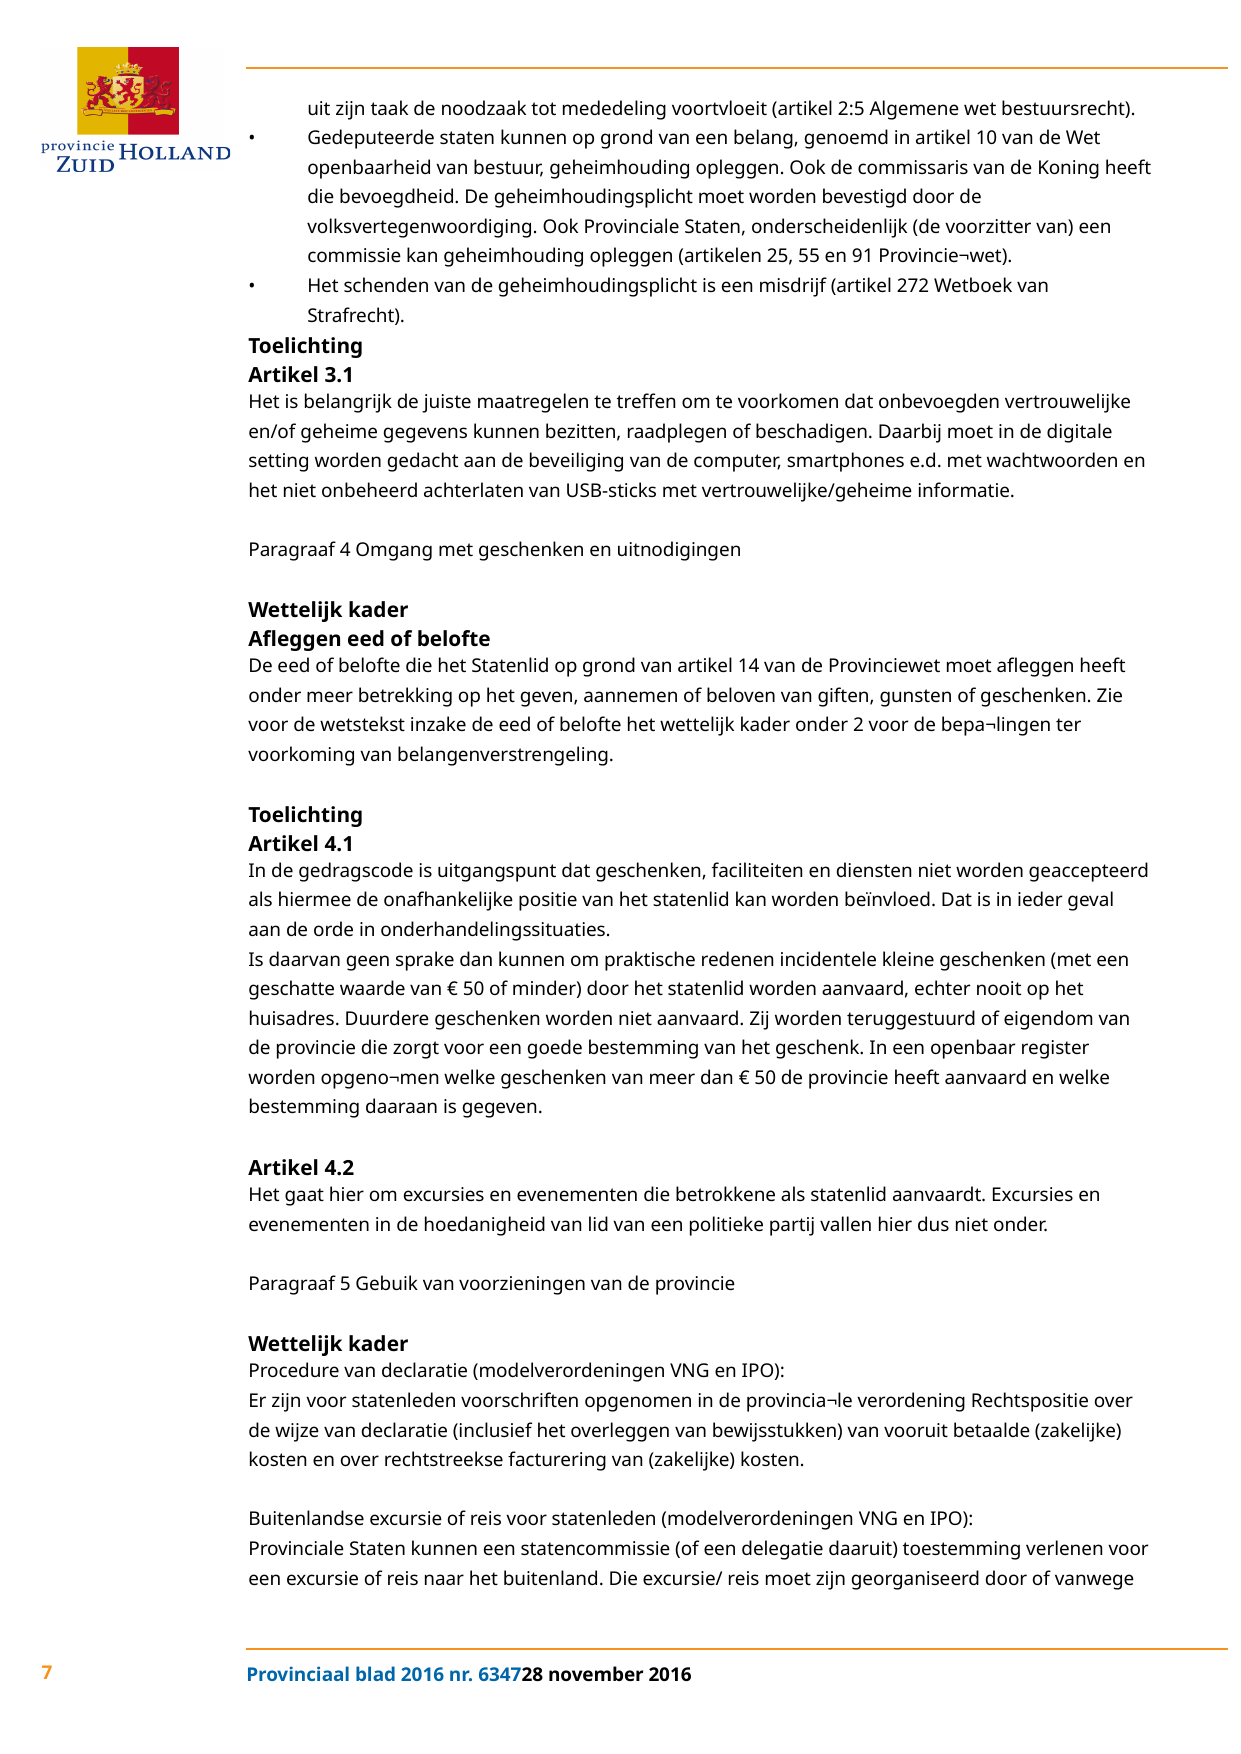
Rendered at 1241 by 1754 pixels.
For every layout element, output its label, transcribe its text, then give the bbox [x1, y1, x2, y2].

text Het is belangrijk de juiste maatregelen te treffen om te voorkomen dat onbevoegden vertrouwelijke en/of geheime gegevens kunnen bezitten, raadplegen of beschadigen. Daarbij moet in de digitale setting worden gedacht aan de beveiliging van de computer, smartphones e.d. met wachtwoorden en het niet onbeheerd achterlaten van USB-sticks met vertrouwelijke/geheime informatie. [248, 388, 1152, 503]
text Artikel 4.2 [248, 1153, 1152, 1181]
text Toelichting [248, 331, 1152, 360]
text Toelichting [248, 800, 1152, 829]
text Wettelijk kader [248, 595, 1152, 624]
text Het gaat hier om excursies en evenementen die betrokkene als statenlid aanvaardt. Excursies en evenementen in de hoedanigheid van lid van een politieke partij vallen hier dus niet onder. [248, 1181, 1152, 1237]
text Wettelijk kader [248, 1329, 1152, 1358]
text Paragraaf 4 Omgang met geschenken en uitnodigingen [248, 536, 1152, 562]
text In de gedragscode is uitgangspunt dat geschenken, faciliteiten en diensten niet worden geaccepteerd als hiermee de onafhankelijke positie van het statenlid kan worden beïnvloed. Dat is in ieder geval aan de orde in onderhandelingssituaties. [248, 857, 1152, 942]
text De eed of belofte die het Statenlid op grond van artikel 14 van de Provinciewet moet afleggen heeft onder meer betrekking op het geven, aannemen of beloven van giften, gunsten of geschenken. Zie voor de wetstekst inzake de eed of belofte het wettelijk kader onder 2 voor de bepa¬lingen ter voorkoming van belangenverstrengeling. [248, 652, 1152, 767]
text Afleggen eed of belofte [248, 624, 1152, 652]
text Artikel 4.1 [248, 829, 1152, 857]
text Is daarvan geen sprake dan kunnen om praktische redenen incidentele kleine geschenken (met een geschatte waarde van € 50 of minder) door het statenlid worden aanvaard, echter nooit op het huisadres. Duurdere geschenken worden niet aanvaard. Zij worden teruggestuurd of eigendom van de provincie die zorgt voor een goede bestemming van het geschenk. In een openbaar register worden opgeno¬men welke geschenken van meer dan € 50 de provincie heeft aanvaard en welke bestemming daaraan is gegeven. [248, 946, 1152, 1119]
list uit zijn taak de noodzaak tot mededeling voortvloeit (artikel 2:5 Algemene wet bestuursrecht). [248, 95, 1152, 121]
list Gedeputeerde staten kunnen op grond van een belang, genoemd in artikel 10 van de Wet openbaarheid van bestuur, geheimhouding opleggen. Ook de commissaris van de Koning heeft die bevoegdheid. De geheimhoudingsplicht moet worden bevestigd door de volksvertegenwoordiging. Ook Provinciale Staten, onderscheidenlijk (de voorzitter van) een commissie kan geheimhouding opleggen (artikelen 25, 55 en 91 Provincie¬wet). [248, 124, 1152, 268]
picture [41, 47, 231, 172]
text Paragraaf 5 Gebuik van voorzieningen van de provincie [248, 1270, 1152, 1296]
text Buitenlandse excursie of reis voor statenleden (modelverordeningen VNG en IPO): [248, 1506, 1152, 1531]
text Er zijn voor statenleden voorschriften opgenomen in de provincia¬le verordening Rechtspositie over de wijze van declaratie (inclusief het overleggen van bewijsstukken) van vooruit betaalde (zakelijke) kosten en over rechtstreekse facturering van (zakelijke) kosten. [248, 1387, 1152, 1472]
text Procedure van declaratie (modelverordeningen VNG en IPO): [248, 1358, 1152, 1383]
text Artikel 3.1 [248, 360, 1152, 388]
text Provinciale Staten kunnen een statencommissie (of een delegatie daaruit) toestemming verlenen voor een excursie of reis naar het buitenland. Die excursie/ reis moet zijn georganiseerd door of vanwege [248, 1535, 1152, 1591]
list Het schenden van de geheimhoudingsplicht is een misdrijf (artikel 272 Wetboek van Strafrecht). [248, 272, 1152, 328]
